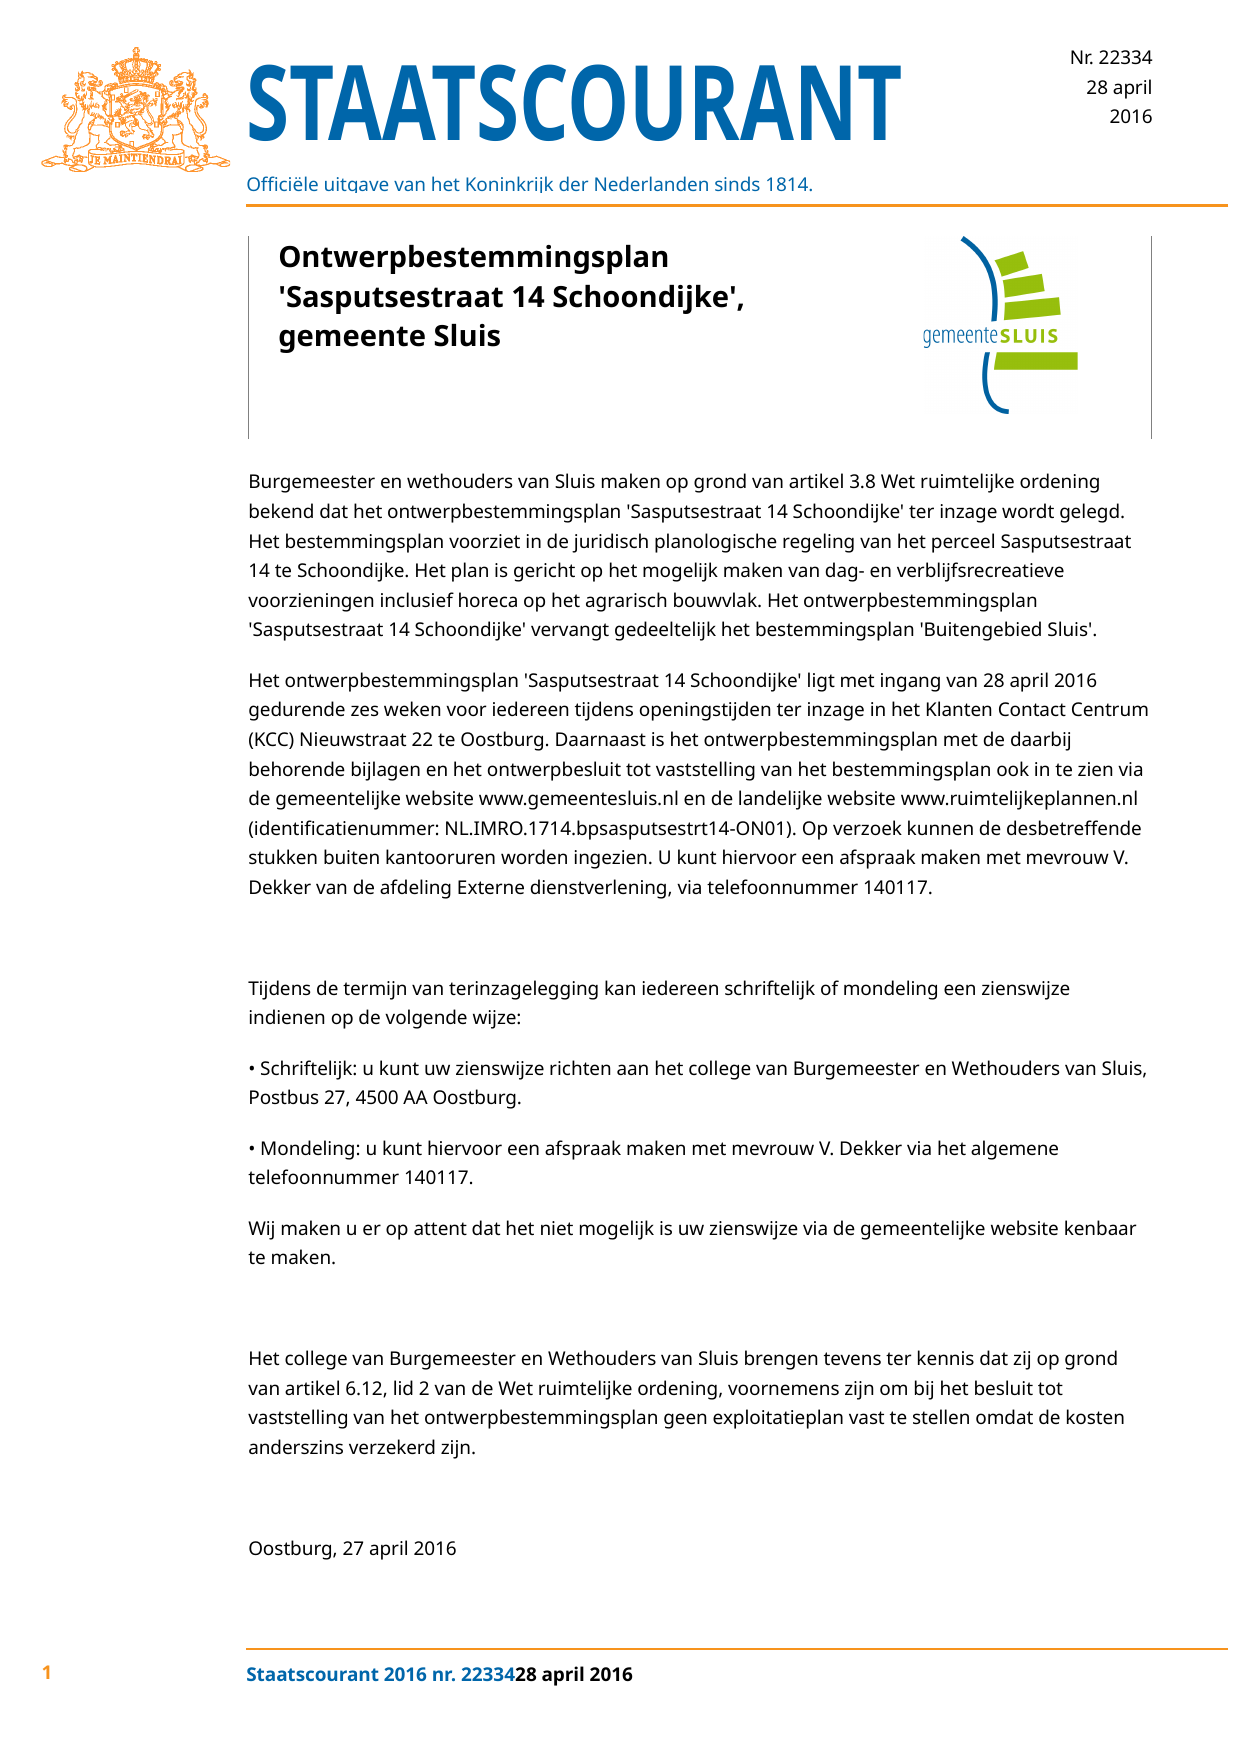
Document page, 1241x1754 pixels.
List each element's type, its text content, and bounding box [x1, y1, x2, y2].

table_header [850, 414, 1151, 439]
table_header [850, 236, 923, 413]
table_header Ontwerpbestemmingsplan 'Sasputsestraat 14 Schoondijke', gemeente Sluis [249, 236, 850, 439]
picture [923, 236, 1078, 414]
text Wij maken u er op attent dat het niet mogelijk is uw zienswijze via de gemeentelijke website kenbaar te maken. [248, 1215, 1152, 1270]
text • Schriftelijk: u kunt uw zienswijze richten aan het college van Burgemeester en Wethouders van Sluis, Postbus 27, 4500 AA Oostburg. [248, 1055, 1152, 1110]
text Het ontwerpbestemmingsplan 'Sasputsestraat 14 Schoondijke' ligt met ingang van 28 april 2016 gedurende zes weken voor iedereen tijdens openingstijden ter inzage in het Klanten Contact Centrum (KCC) Nieuwstraat 22 te Oostburg. Daarnaast is het ontwerpbestemmingsplan met de daarbij behorende bijlagen en het ontwerpbesluit tot vaststelling van het bestemmingsplan ook in te zien via de gemeentelijke website www.gemeentesluis.nl en de landelijke website www.ruimtelijkeplannen.nl (identificatienummer: NL.IMRO.1714.bpsasputsestrt14-ON01). Op verzoek kunnen de desbetreffende stukken buiten kantooruren worden ingezien. U kunt hiervoor een afspraak maken met mevrouw V. Dekker van de afdeling Externe dienstverlening, via telefoonnummer 140117. [248, 667, 1152, 900]
text Tijdens de termijn van terinzagelegging kan iedereen schriftelijk of mondeling een zienswijze indienen op de volgende wijze: [248, 975, 1152, 1030]
table_header [1078, 236, 1151, 413]
text Burgemeester en wethouders van Sluis maken op grond van artikel 3.8 Wet ruimtelijke ordening bekend dat het ontwerpbestemmingsplan 'Sasputsestraat 14 Schoondijke' ter inzage wordt gelegd. Het bestemmingsplan voorziet in de juridisch planologische regeling van het perceel Sasputsestraat 14 te Schoondijke. Het plan is gericht op het mogelijk maken van dag- en verblijfsrecreatieve voorzieningen inclusief horeca op het agrarisch bouwvlak. Het ontwerpbestemmingsplan 'Sasputsestraat 14 Schoondijke' vervangt gedeeltelijk het bestemmingsplan 'Buitengebied Sluis'. [248, 469, 1152, 642]
text • Mondeling: u kunt hiervoor een afspraak maken met mevrouw V. Dekker via het algemene telefoonnummer 140117. [248, 1135, 1152, 1190]
text Het college van Burgemeester en Wethouders van Sluis brengen tevens ter kennis dat zij op grond van artikel 6.12, lid 2 van de Wet ruimtelijke ordening, voornemens zijn om bij het besluit tot vaststelling van het ontwerpbestemmingsplan geen exploitatieplan vast te stellen omdat de kosten anderszins verzekerd zijn. [248, 1345, 1152, 1460]
text Oostburg, 27 april 2016 [248, 1535, 1152, 1561]
picture [41, 47, 231, 172]
